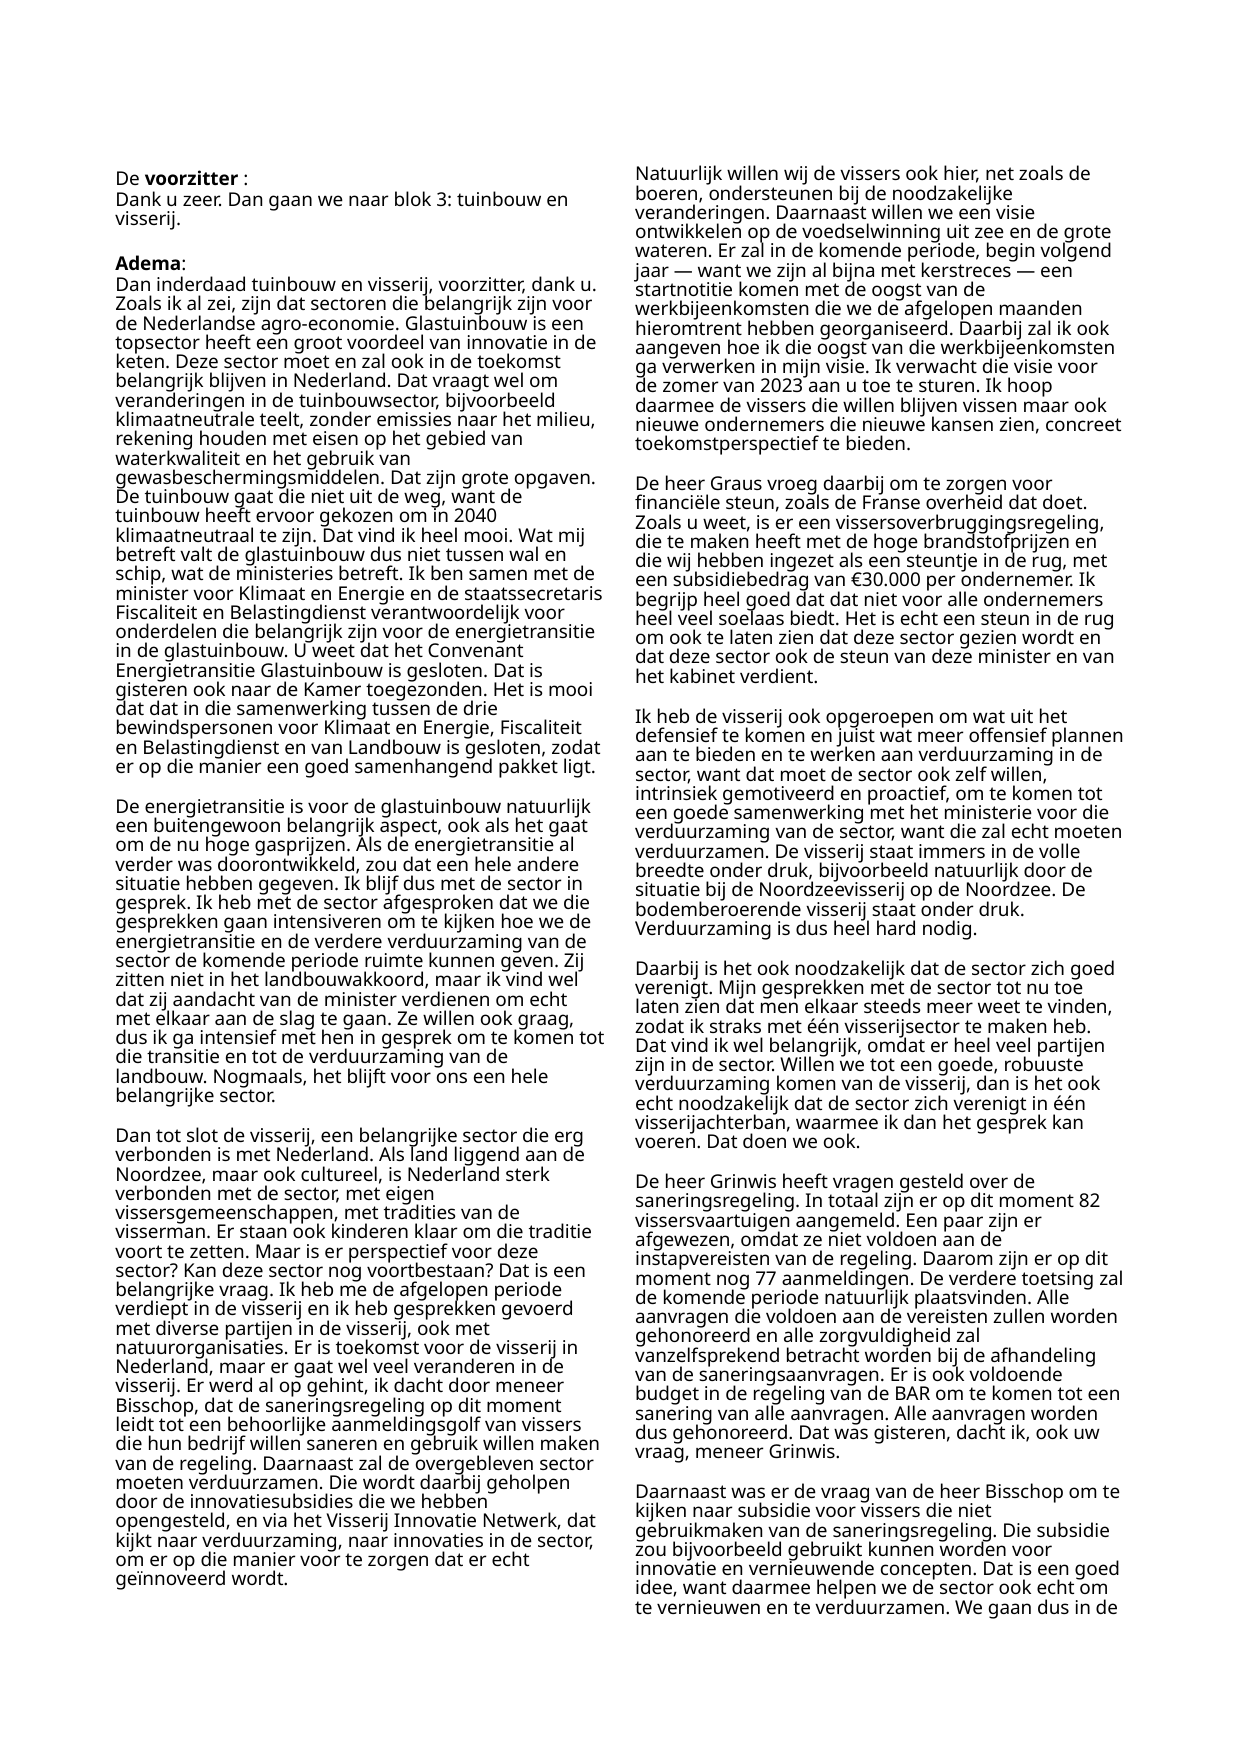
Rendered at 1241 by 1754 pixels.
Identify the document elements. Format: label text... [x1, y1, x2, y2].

text De heer Graus vroeg daarbij om te zorgen voor financiële steun, zoals de Franse overheid dat doet. Zoals u weet, is er een vissersoverbruggingsregeling, die te maken heeft met de hoge brandstofprijzen en die wij hebben ingezet als een steuntje in de rug, met een subsidiebedrag van €30.000 per ondernemer. Ik begrijp heel goed dat dat niet voor alle ondernemers heel veel soelaas biedt. Het is echt een steun in de rug om ook te laten zien dat deze sector gezien wordt en dat deze sector ook de steun van deze minister en van het kabinet verdient. [635, 475, 1125, 687]
text Dank u zeer. Dan gaan we naar blok 3: tuinbouw en visserij. [115, 191, 605, 229]
text Natuurlijk willen wij de vissers ook hier, net zoals de boeren, ondersteunen bij de noodzakelijke veranderingen. Daarnaast willen we een visie ontwikkelen op de voedselwinning uit zee en de grote wateren. Er zal in de komende periode, begin volgend jaar — want we zijn al bijna met kerstreces — een startnotitie komen met de oogst van de werkbijeenkomsten die we de afgelopen maanden hieromtrent hebben georganiseerd. Daarbij zal ik ook aangeven hoe ik die oogst van die werkbijeenkomsten ga verwerken in mijn visie. Ik verwacht die visie voor de zomer van 2023 aan u toe te sturen. Ik hoop daarmee de vissers die willen blijven vissen maar ook nieuwe ondernemers die nieuwe kansen zien, concreet toekomstperspectief te bieden. [635, 165, 1125, 454]
text Dan tot slot de visserij, een belangrijke sector die erg verbonden is met Nederland. Als land liggend aan de Noordzee, maar ook cultureel, is Nederland sterk verbonden met de sector, met eigen vissersgemeenschappen, met tradities van de visserman. Er staan ook kinderen klaar om die traditie voort te zetten. Maar is er perspectief voor deze sector? Kan deze sector nog voortbestaan? Dat is een belangrijke vraag. Ik heb me de afgelopen periode verdiept in de visserij en ik heb gesprekken gevoerd met diverse partijen in de visserij, ook met natuurorganisaties. Er is toekomst voor de visserij in Nederland, maar er gaat wel veel veranderen in de visserij. Er werd al op gehint, ik dacht door meneer Bisschop, dat de saneringsregeling op dit moment leidt tot een behoorlijke aanmeldingsgolf van vissers die hun bedrijf willen saneren en gebruik willen maken van de regeling. Daarnaast zal de overgebleven sector moeten verduurzamen. Die wordt daarbij geholpen door de innovatiesubsidies die we hebben opengesteld, en via het Visserij Innovatie Netwerk, dat kijkt naar verduurzaming, naar innovaties in de sector, om er op die manier voor te zorgen dat er echt geïnnoveerd wordt. [115, 1127, 605, 1589]
text Daarbij is het ook noodzakelijk dat de sector zich goed verenigt. Mijn gesprekken met de sector tot nu toe laten zien dat men elkaar steeds meer weet te vinden, zodat ik straks met één visserijsector te maken heb. Dat vind ik wel belangrijk, omdat er heel veel partijen zijn in de sector. Willen we tot een goede, robuuste verduurzaming komen van de visserij, dan is het ook echt noodzakelijk dat de sector zich verenigt in één visserijachterban, waarmee ik dan het gesprek kan voeren. Dat doen we ook. [635, 960, 1125, 1152]
text Daarnaast was er de vraag van de heer Bisschop om te kijken naar subsidie voor vissers die niet gebruikmaken van de saneringsregeling. Die subsidie zou bijvoorbeeld gebruikt kunnen worden voor innovatie en vernieuwende concepten. Dat is een goed idee, want daarmee helpen we de sector ook echt om te vernieuwen en te verduurzamen. We gaan dus in de [635, 1483, 1125, 1618]
text De voorzitter : [115, 165, 605, 191]
text De heer Grinwis heeft vragen gesteld over de saneringsregeling. In totaal zijn er op dit moment 82 vissersvaartuigen aangemeld. Een paar zijn er afgewezen, omdat ze niet voldoen aan de instapvereisten van de regeling. Daarom zijn er op dit moment nog 77 aanmeldingen. De verdere toetsing zal de komende periode natuurlijk plaatsvinden. Alle aanvragen die voldoen aan de vereisten zullen worden gehonoreerd en alle zorgvuldigheid zal vanzelfsprekend betracht worden bij de afhandeling van de saneringsaanvragen. Er is ook voldoende budget in de regeling van de BAR om te komen tot een sanering van alle aanvragen. Alle aanvragen worden dus gehonoreerd. Dat was gisteren, dacht ik, ook uw vraag, meneer Grinwis. [635, 1173, 1125, 1462]
text Ik heb de visserij ook opgeroepen om wat uit het defensief te komen en juist wat meer offensief plannen aan te bieden en te werken aan verduurzaming in de sector, want dat moet de sector ook zelf willen, intrinsiek gemotiveerd en proactief, om te komen tot een goede samenwerking met het ministerie voor die verduurzaming van de sector, want die zal echt moeten verduurzamen. De visserij staat immers in de volle breedte onder druk, bijvoorbeeld natuurlijk door de situatie bij de Noordzeevisserij op de Noordzee. De bodemberoerende visserij staat onder druk. Verduurzaming is dus heel hard nodig. [635, 708, 1125, 939]
text De energietransitie is voor de glastuinbouw natuurlijk een buitengewoon belangrijk aspect, ook als het gaat om de nu hoge gasprijzen. Als de energietransitie al verder was doorontwikkeld, zou dat een hele andere situatie hebben gegeven. Ik blijf dus met de sector in gesprek. Ik heb met de sector afgesproken dat we die gesprekken gaan intensiveren om te kijken hoe we de energietransitie en de verdere verduurzaming van de sector de komende periode ruimte kunnen geven. Zij zitten niet in het landbouwakkoord, maar ik vind wel dat zij aandacht van de minister verdienen om echt met elkaar aan de slag te gaan. Ze willen ook graag, dus ik ga intensief met hen in gesprek om te komen tot die transitie en tot de verduurzaming van de landbouw. Nogmaals, het blijft voor ons een hele belangrijke sector. [115, 798, 605, 1106]
text Adema: [115, 250, 605, 276]
text Dan inderdaad tuinbouw en visserij, voorzitter, dank u. Zoals ik al zei, zijn dat sectoren die belangrijk zijn voor de Nederlandse agro-economie. Glastuinbouw is een topsector heeft een groot voordeel van innovatie in de keten. Deze sector moet en zal ook in de toekomst belangrijk blijven in Nederland. Dat vraagt wel om veranderingen in de tuinbouwsector, bijvoorbeeld klimaatneutrale teelt, zonder emissies naar het milieu, rekening houden met eisen op het gebied van waterkwaliteit en het gebruik van gewasbeschermingsmiddelen. Dat zijn grote opgaven. De tuinbouw gaat die niet uit de weg, want de tuinbouw heeft ervoor gekozen om in 2040 klimaatneutraal te zijn. Dat vind ik heel mooi. Wat mij betreft valt de glastuinbouw dus niet tussen wal en schip, wat de ministeries betreft. Ik ben samen met de minister voor Klimaat en Energie en de staatssecretaris Fiscaliteit en Belastingdienst verantwoordelijk voor onderdelen die belangrijk zijn voor de energietransitie in de glastuinbouw. U weet dat het Convenant Energietransitie Glastuinbouw is gesloten. Dat is gisteren ook naar de Kamer toegezonden. Het is mooi dat dat in die samenwerking tussen de drie bewindspersonen voor Klimaat en Energie, Fiscaliteit en Belastingdienst en van Landbouw is gesloten, zodat er op die manier een goed samenhangend pakket ligt. [115, 276, 605, 777]
